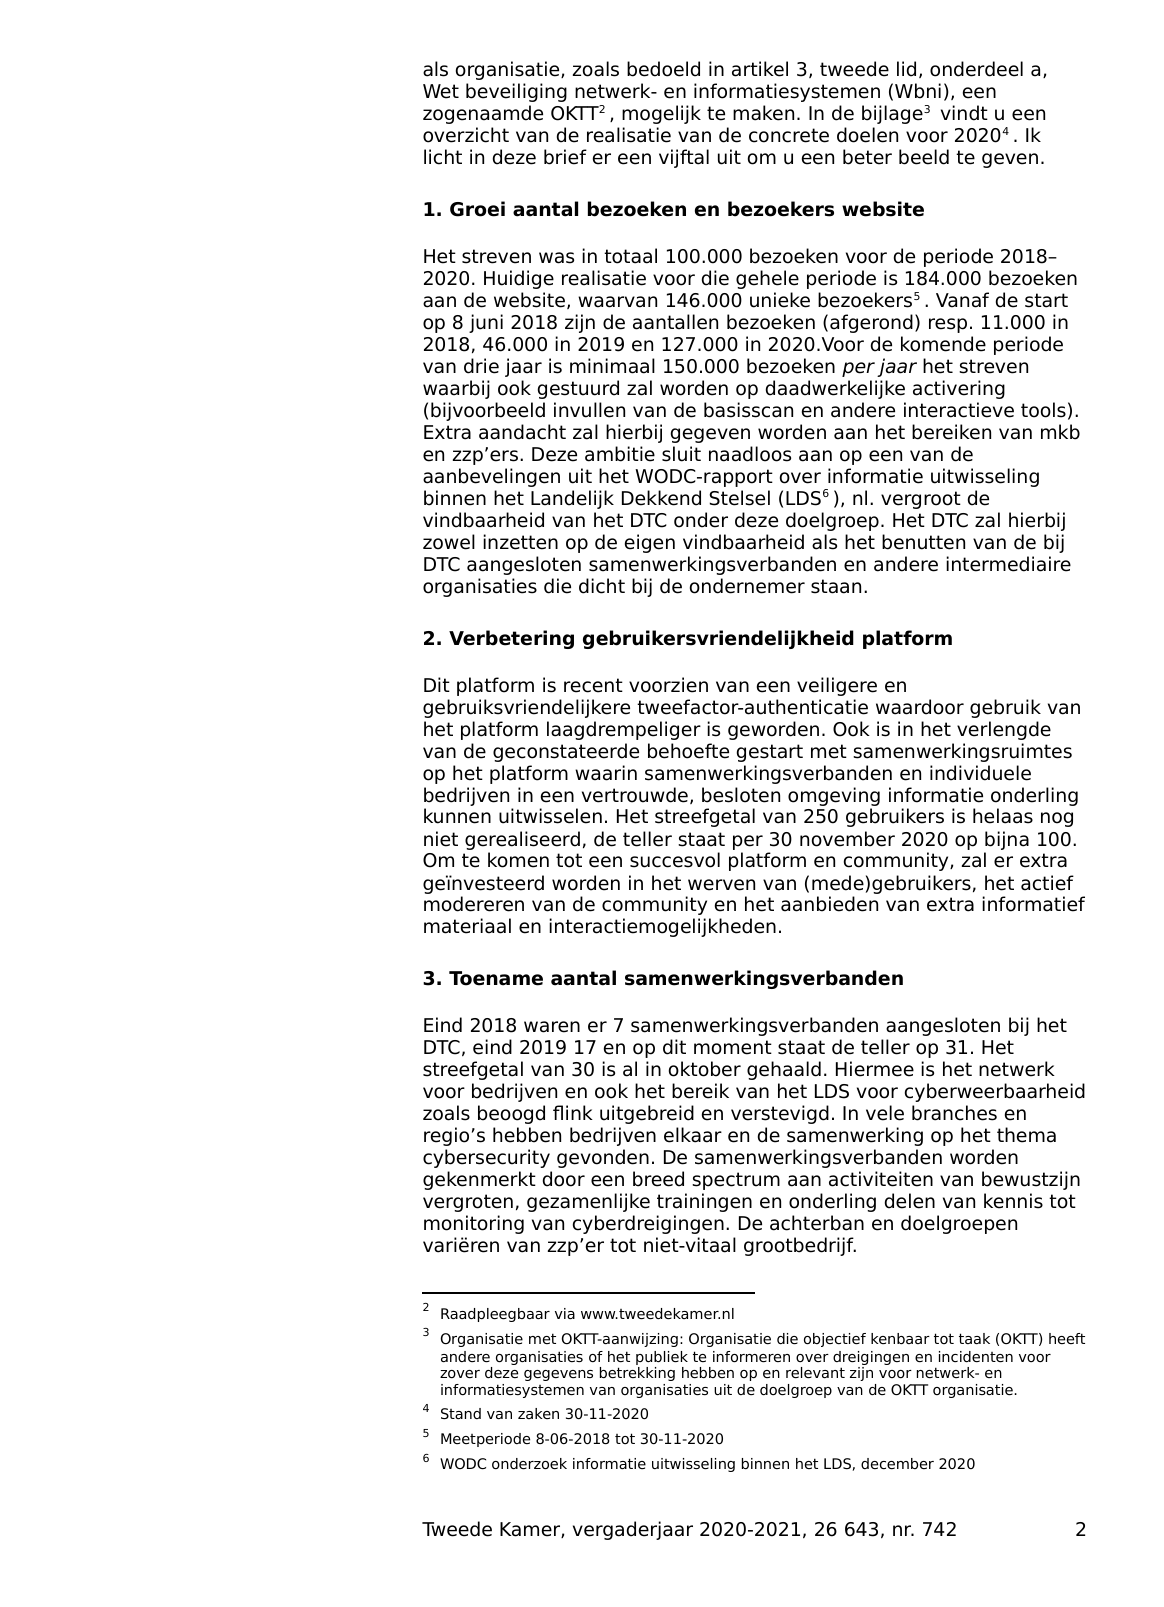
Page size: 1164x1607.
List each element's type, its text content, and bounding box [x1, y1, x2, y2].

text Stand van zaken 30-11-2020 [422, 1402, 1087, 1424]
text WODC onderzoek informatie uitwisseling binnen het LDS, december 2020 [422, 1452, 1087, 1474]
text als organisatie, zoals bedoeld in artikel 3, tweede lid, onderdeel a, Wet beveiliging netwerk- en informatiesystemen (Wbni), een zogenaamde OKTT, mogelijk te maken. In de bijlage vindt u een overzicht van de realisatie van de concrete doelen voor 2020. Ik licht in deze brief er een vijftal uit om u een beter beeld te geven. [422, 59, 1087, 169]
text Meetperiode 8-06-2018 tot 30-11-2020 [422, 1427, 1087, 1449]
subtitle 3. Toename aantal samenwerkingsverbanden [422, 968, 1087, 990]
text Raadpleegbaar via www.tweedekamer.nl [422, 1302, 1087, 1324]
text Dit platform is recent voorzien van een veiligere en gebruiksvriendelijkere tweefactor-authenticatie waardoor gebruik van het platform laagdrempeliger is geworden. Ook is in het verlengde van de geconstateerde behoefte gestart met samenwerkingsruimtes op het platform waarin samenwerkingsverbanden en individuele bedrijven in een vertrouwde, besloten omgeving informatie onderling kunnen uitwisselen. Het streefgetal van 250 gebruikers is helaas nog niet gerealiseerd, de teller staat per 30 november 2020 op bijna 100. Om te komen tot een succesvol platform en community, zal er extra geïnvesteerd worden in het werven van (mede)gebruikers, het actief modereren van de community en het aanbieden van extra informatief materiaal en interactiemogelijkheden. [422, 674, 1087, 938]
subtitle 1. Groei aantal bezoeken en bezoekers website [422, 199, 1087, 221]
text Eind 2018 waren er 7 samenwerkingsverbanden aangesloten bij het DTC, eind 2019 17 en op dit moment staat de teller op 31. Het streefgetal van 30 is al in oktober gehaald. Hiermee is het netwerk voor bedrijven en ook het bereik van het LDS voor cyberweerbaarheid zoals beoogd flink uitgebreid en verstevigd. In vele branches en regio’s hebben bedrijven elkaar en de samenwerking op het thema cybersecurity gevonden. De samenwerkingsverbanden worden gekenmerkt door een breed spectrum aan activiteiten van bewustzijn vergroten, gezamenlijke trainingen en onderling delen van kennis tot monitoring van cyberdreigingen. De achterban en doelgroepen variëren van zzp’er tot niet-vitaal grootbedrijf. [422, 1015, 1087, 1257]
text Organisatie met OKTT-aanwijzing: Organisatie die objectief kenbaar tot taak (OKTT) heeft andere organisaties of het publiek te informeren over dreigingen en incidenten voor zover deze gegevens betrekking hebben op en relevant zijn voor netwerk- en informatiesystemen van organisaties uit de doelgroep van de OKTT organisatie. [422, 1327, 1087, 1399]
subtitle 2. Verbetering gebruikersvriendelijkheid platform [422, 628, 1087, 649]
text Het streven was in totaal 100.000 bezoeken voor de periode 2018–2020. Huidige realisatie voor die gehele periode is 184.000 bezoeken aan de website, waarvan 146.000 unieke bezoekers. Vanaf de start op 8 juni 2018 zijn de aantallen bezoeken (afgerond) resp. 11.000 in 2018, 46.000 in 2019 en 127.000 in 2020.Voor de komende periode van drie jaar is minimaal 150.000 bezoeken per jaar het streven waarbij ook gestuurd zal worden op daadwerkelijke activering (bijvoorbeeld invullen van de basisscan en andere interactieve tools). Extra aandacht zal hierbij gegeven worden aan het bereiken van mkb en zzp’ers. Deze ambitie sluit naadloos aan op een van de aanbevelingen uit het WODC-rapport over informatie uitwisseling binnen het Landelijk Dekkend Stelsel (LDS), nl. vergroot de vindbaarheid van het DTC onder deze doelgroep. Het DTC zal hierbij zowel inzetten op de eigen vindbaarheid als het benutten van de bij DTC aangesloten samenwerkingsverbanden en andere intermediaire organisaties die dicht bij de ondernemer staan. [422, 246, 1087, 598]
